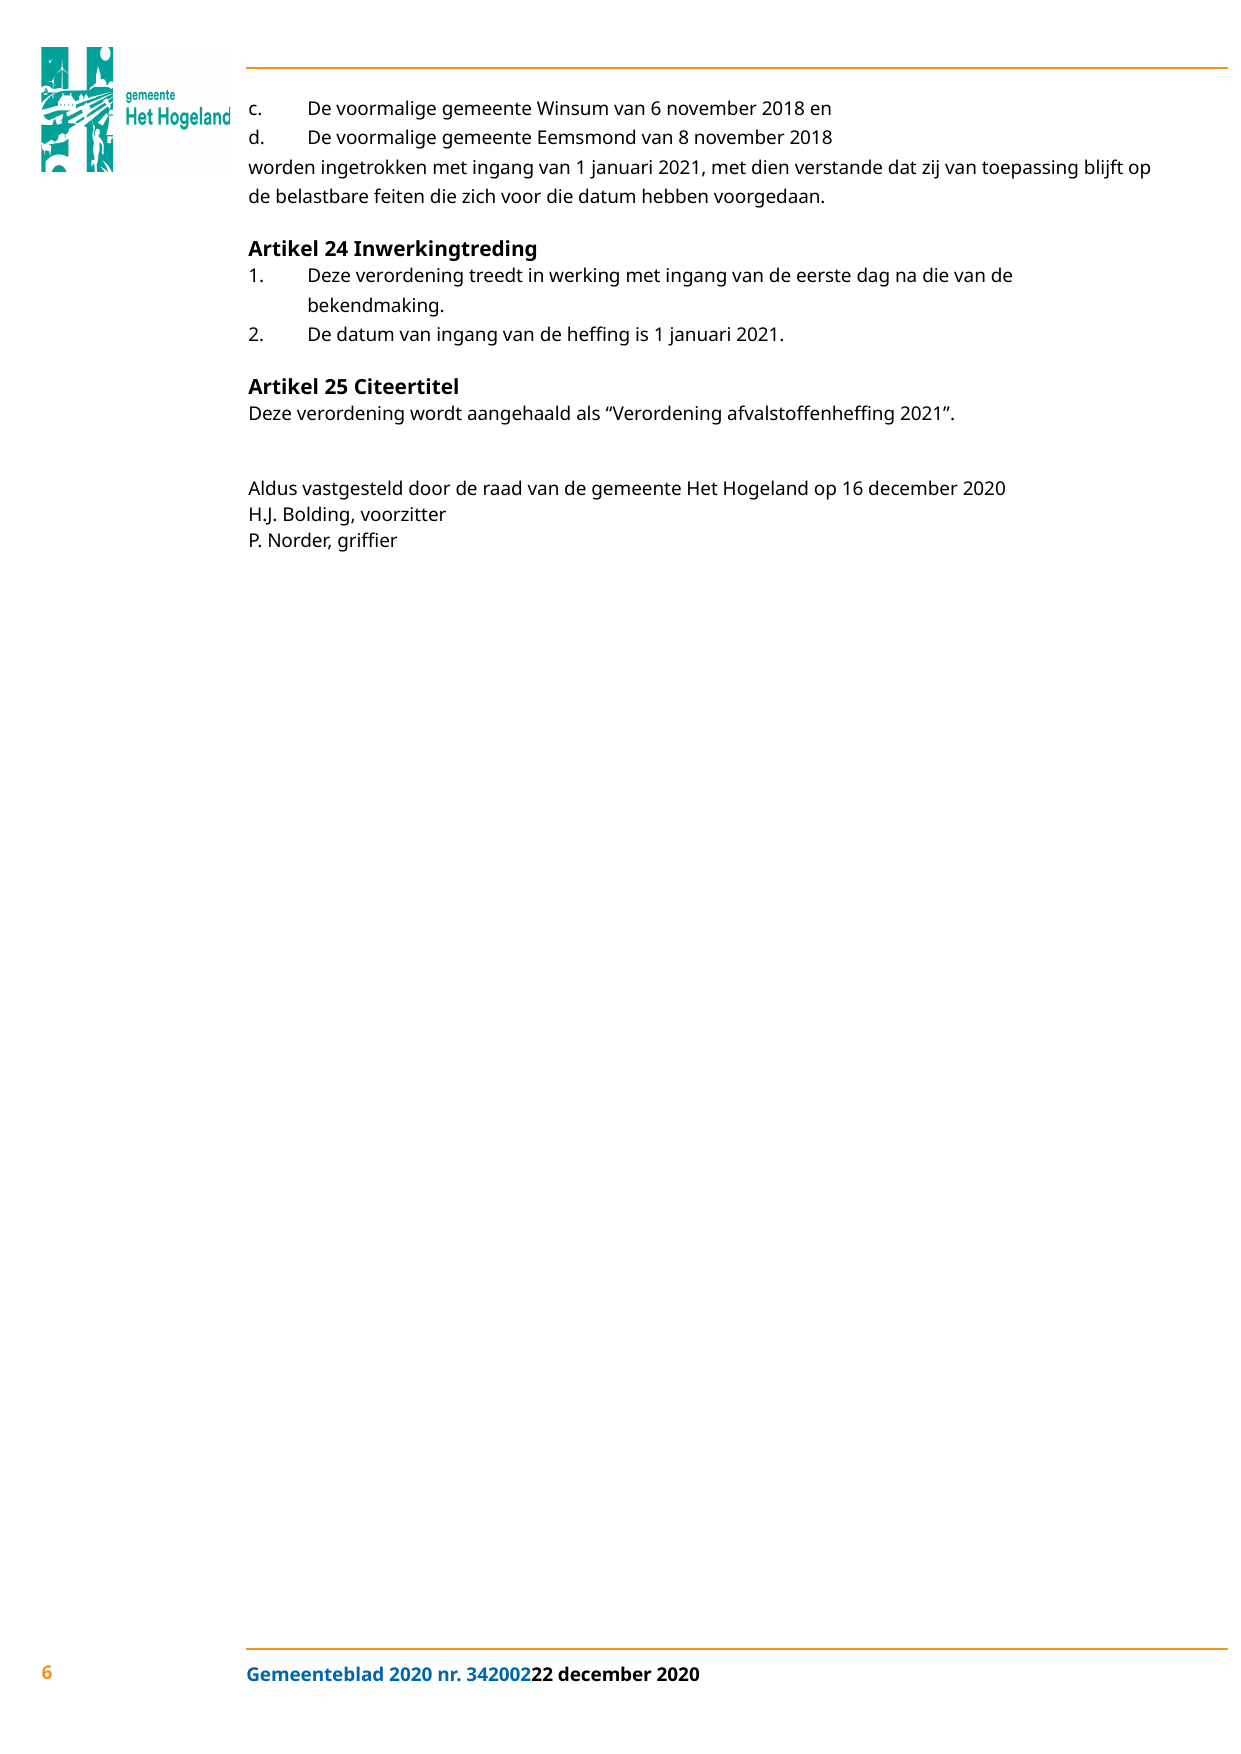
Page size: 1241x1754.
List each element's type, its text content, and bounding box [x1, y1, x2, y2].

list Deze verordening treedt in werking met ingang van de eerste dag na die van de bekendmaking. [248, 262, 1152, 318]
text H.J. Bolding, voorzitter [248, 501, 1152, 527]
text Artikel 25 Citeertitel [248, 372, 1152, 400]
picture [41, 47, 231, 172]
list De voormalige gemeente Eemsmond van 8 november 2018 [248, 124, 1152, 150]
text Aldus vastgesteld door de raad van de gemeente Het Hogeland op 16 december 2020 [248, 476, 1152, 501]
list De voormalige gemeente Winsum van 6 november 2018 en [248, 95, 1152, 121]
text Artikel 24 Inwerkingtreding [248, 234, 1152, 262]
list De datum van ingang van de heffing is 1 januari 2021. [248, 322, 1152, 347]
text worden ingetrokken met ingang van 1 januari 2021, met dien verstande dat zij van toepassing blijft op de belastbare feiten die zich voor die datum hebben voorgedaan. [248, 154, 1152, 209]
text Deze verordening wordt aangehaald als “Verordening afvalstoffenheffing 2021”. [248, 400, 1152, 426]
text P. Norder, griffier [248, 527, 1152, 553]
